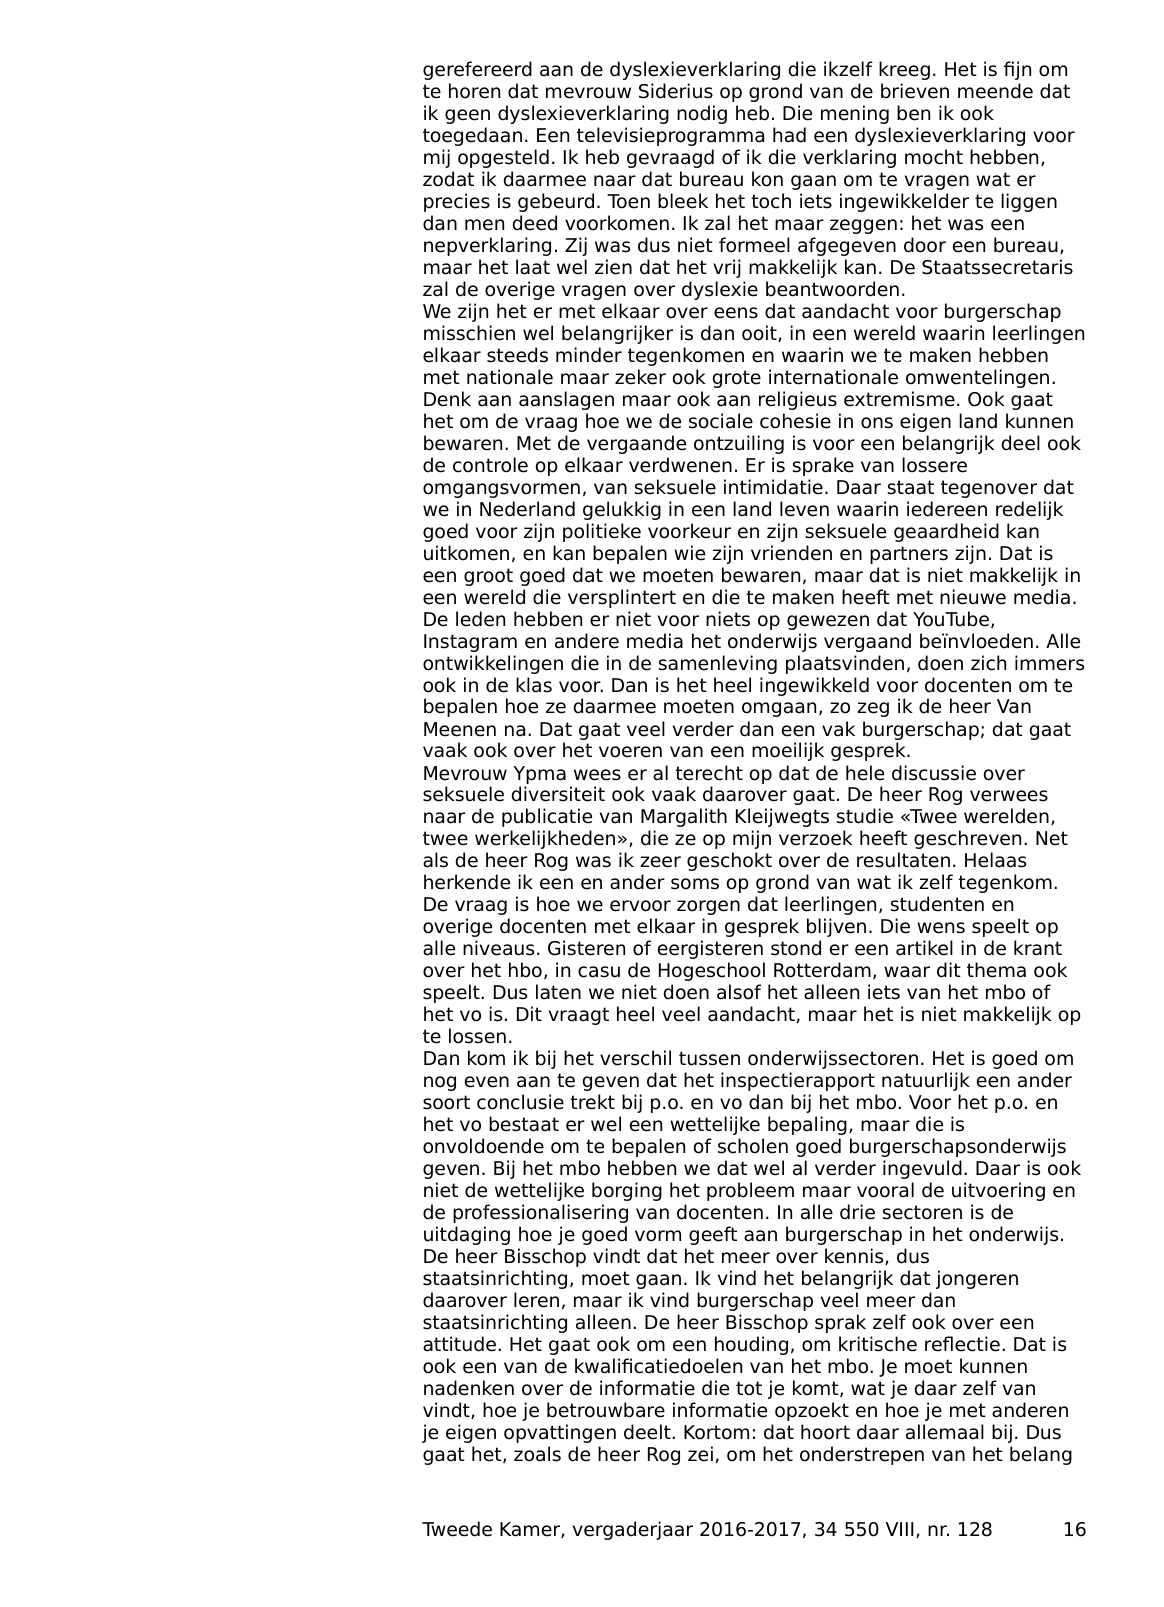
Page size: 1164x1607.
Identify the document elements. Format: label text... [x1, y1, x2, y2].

text Dan kom ik bij het verschil tussen onderwijssectoren. Het is goed om nog even aan te geven dat het inspectierapport natuurlijk een ander soort conclusie trekt bij p.o. en vo dan bij het mbo. Voor het p.o. en het vo bestaat er wel een wettelijke bepaling, maar die is onvoldoende om te bepalen of scholen goed burgerschapsonderwijs geven. Bij het mbo hebben we dat wel al verder ingevuld. Daar is ook niet de wettelijke borging het probleem maar vooral de uitvoering en de professionalisering van docenten. In alle drie sectoren is de uitdaging hoe je goed vorm geeft aan burgerschap in het onderwijs. De heer Bisschop vindt dat het meer over kennis, dus staatsinrichting, moet gaan. Ik vind het belangrijk dat jongeren daarover leren, maar ik vind burgerschap veel meer dan staatsinrichting alleen. De heer Bisschop sprak zelf ook over een attitude. Het gaat ook om een houding, om kritische reflectie. Dat is ook een van de kwalificatiedoelen van het mbo. Je moet kunnen nadenken over de informatie die tot je komt, wat je daar zelf van vindt, hoe je betrouwbare informatie opzoekt en hoe je met anderen je eigen opvattingen deelt. Kortom: dat hoort daar allemaal bij. Dus gaat het, zoals de heer Rog zei, om het onderstrepen van het belang [422, 1048, 1087, 1466]
text We zijn het er met elkaar over eens dat aandacht voor burgerschap misschien wel belangrijker is dan ooit, in een wereld waarin leerlingen elkaar steeds minder tegenkomen en waarin we te maken hebben met nationale maar zeker ook grote internationale omwentelingen. Denk aan aanslagen maar ook aan religieus extremisme. Ook gaat het om de vraag hoe we de sociale cohesie in ons eigen land kunnen bewaren. Met de vergaande ontzuiling is voor een belangrijk deel ook de controle op elkaar verdwenen. Er is sprake van lossere omgangsvormen, van seksuele intimidatie. Daar staat tegenover dat we in Nederland gelukkig in een land leven waarin iedereen redelijk goed voor zijn politieke voorkeur en zijn seksuele geaardheid kan uitkomen, en kan bepalen wie zijn vrienden en partners zijn. Dat is een groot goed dat we moeten bewaren, maar dat is niet makkelijk in een wereld die versplintert en die te maken heeft met nieuwe media. De leden hebben er niet voor niets op gewezen dat YouTube, Instagram en andere media het onderwijs vergaand beïnvloeden. Alle ontwikkelingen die in de samenleving plaatsvinden, doen zich immers ook in de klas voor. Dan is het heel ingewikkeld voor docenten om te bepalen hoe ze daarmee moeten omgaan, zo zeg ik de heer Van Meenen na. Dat gaat veel verder dan een vak burgerschap; dat gaat vaak ook over het voeren van een moeilijk gesprek. [422, 301, 1087, 762]
text gerefereerd aan de dyslexieverklaring die ikzelf kreeg. Het is fijn om te horen dat mevrouw Siderius op grond van de brieven meende dat ik geen dyslexieverklaring nodig heb. Die mening ben ik ook toegedaan. Een televisieprogramma had een dyslexieverklaring voor mij opgesteld. Ik heb gevraagd of ik die verklaring mocht hebben, zodat ik daarmee naar dat bureau kon gaan om te vragen wat er precies is gebeurd. Toen bleek het toch iets ingewikkelder te liggen dan men deed voorkomen. Ik zal het maar zeggen: het was een nepverklaring. Zij was dus niet formeel afgegeven door een bureau, maar het laat wel zien dat het vrij makkelijk kan. De Staatssecretaris zal de overige vragen over dyslexie beantwoorden. [422, 59, 1087, 301]
text Mevrouw Ypma wees er al terecht op dat de hele discussie over seksuele diversiteit ook vaak daarover gaat. De heer Rog verwees naar de publicatie van Margalith Kleijwegts studie «Twee werelden, twee werkelijkheden», die ze op mijn verzoek heeft geschreven. Net als de heer Rog was ik zeer geschokt over de resultaten. Helaas herkende ik een en ander soms op grond van wat ik zelf tegenkom. De vraag is hoe we ervoor zorgen dat leerlingen, studenten en overige docenten met elkaar in gesprek blijven. Die wens speelt op alle niveaus. Gisteren of eergisteren stond er een artikel in de krant over het hbo, in casu de Hogeschool Rotterdam, waar dit thema ook speelt. Dus laten we niet doen alsof het alleen iets van het mbo of het vo is. Dit vraagt heel veel aandacht, maar het is niet makkelijk op te lossen. [422, 762, 1087, 1048]
